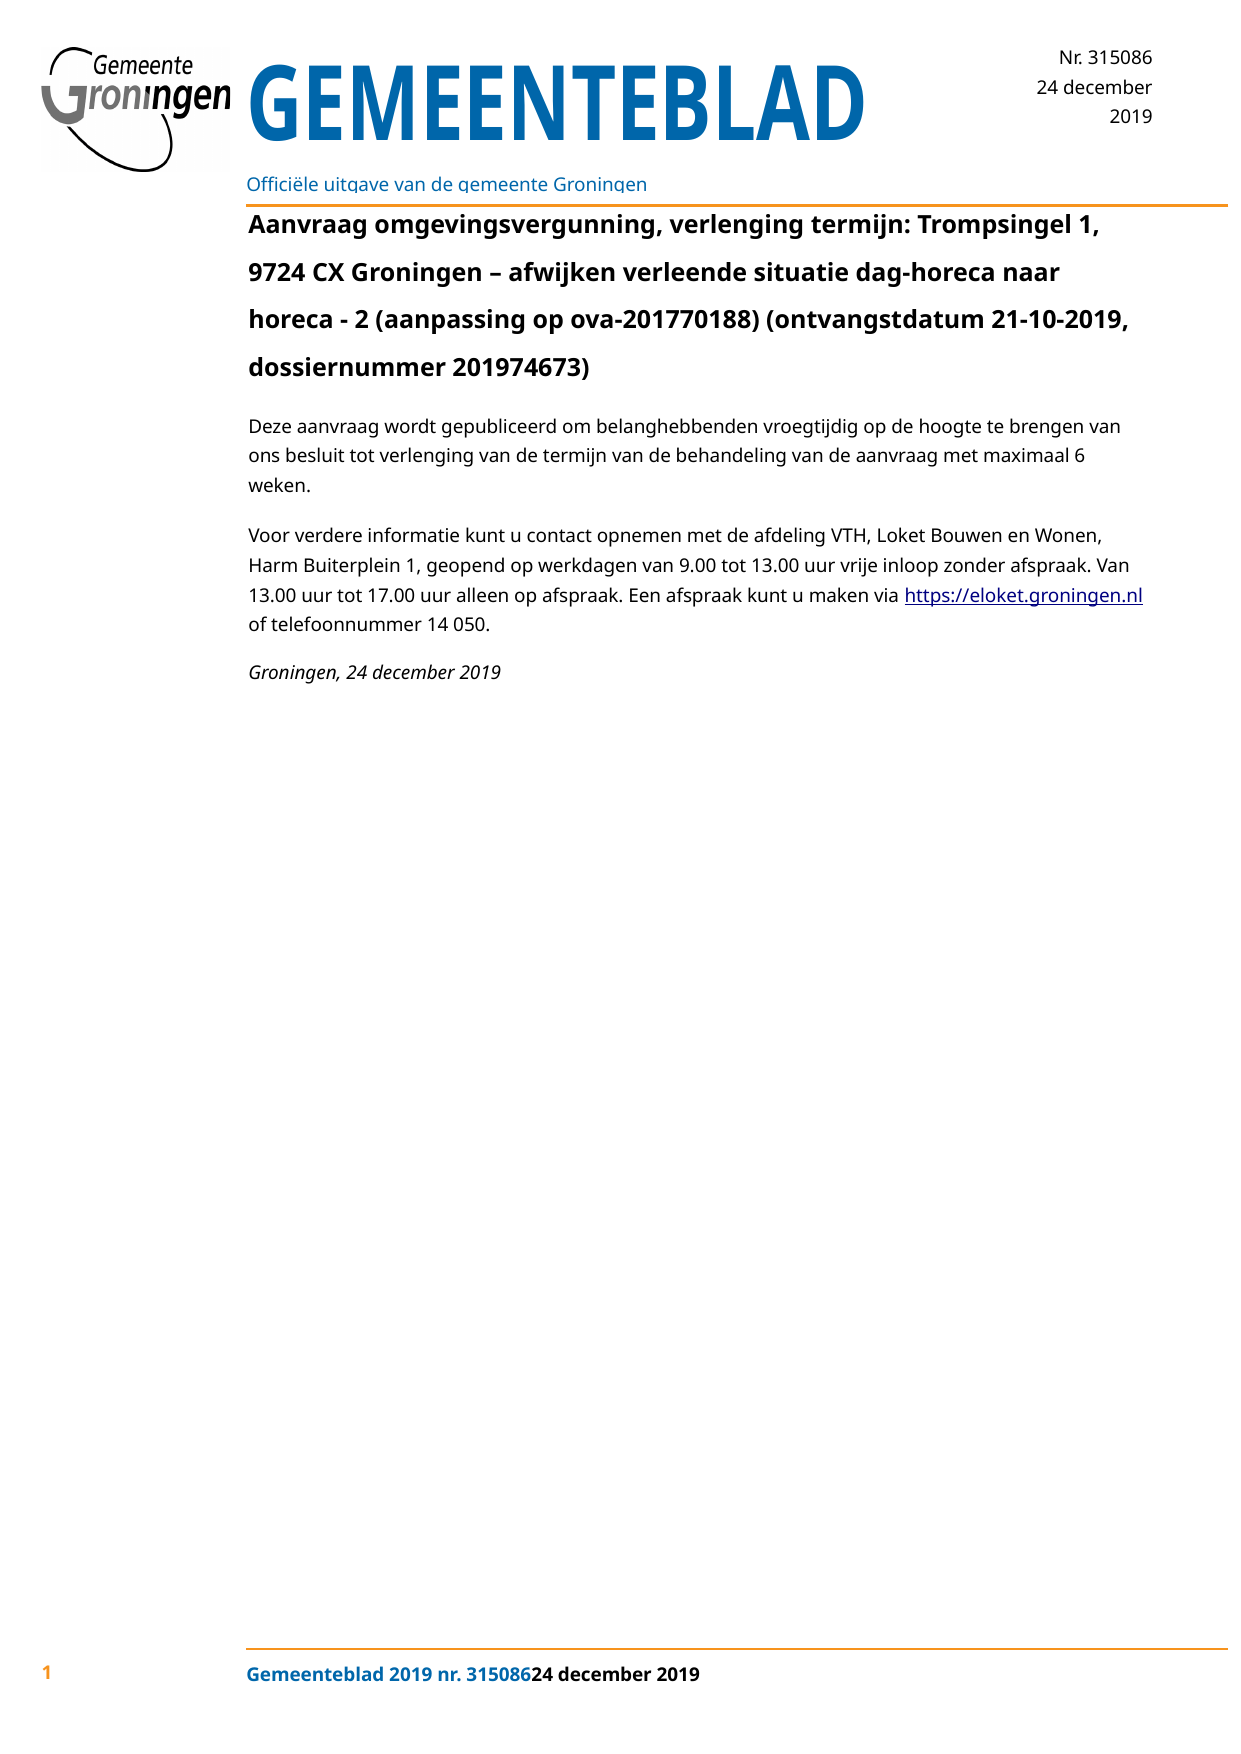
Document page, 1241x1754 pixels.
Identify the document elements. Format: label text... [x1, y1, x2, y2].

text Groningen, 24 december 2019 [248, 659, 1152, 685]
picture [41, 47, 231, 172]
text Aanvraag omgevingsvergunning, verlenging termijn: Trompsingel 1, 9724 CX Groningen – afwijken verleende situatie dag-horeca naar horeca - 2 (aanpassing op ova-201770188) (ontvangstdatum 21-10-2019, dossiernummer 201974673) [248, 207, 1152, 384]
text Deze aanvraag wordt gepubliceerd om belanghebbenden vroegtijdig op de hoogte te brengen van ons besluit tot verlenging van de termijn van de behandeling van de aanvraag met maximaal 6 weken. [248, 413, 1152, 498]
text Voor verdere informatie kunt u contact opnemen met de afdeling VTH, Loket Bouwen en Wonen, Harm Buiterplein 1, geopend op werkdagen van 9.00 tot 13.00 uur vrije inloop zonder afspraak. Van 13.00 uur tot 17.00 uur alleen op afspraak. Een afspraak kunt u maken via https://eloket.groningen.nl of telefoonnummer 14 050. [248, 523, 1152, 637]
